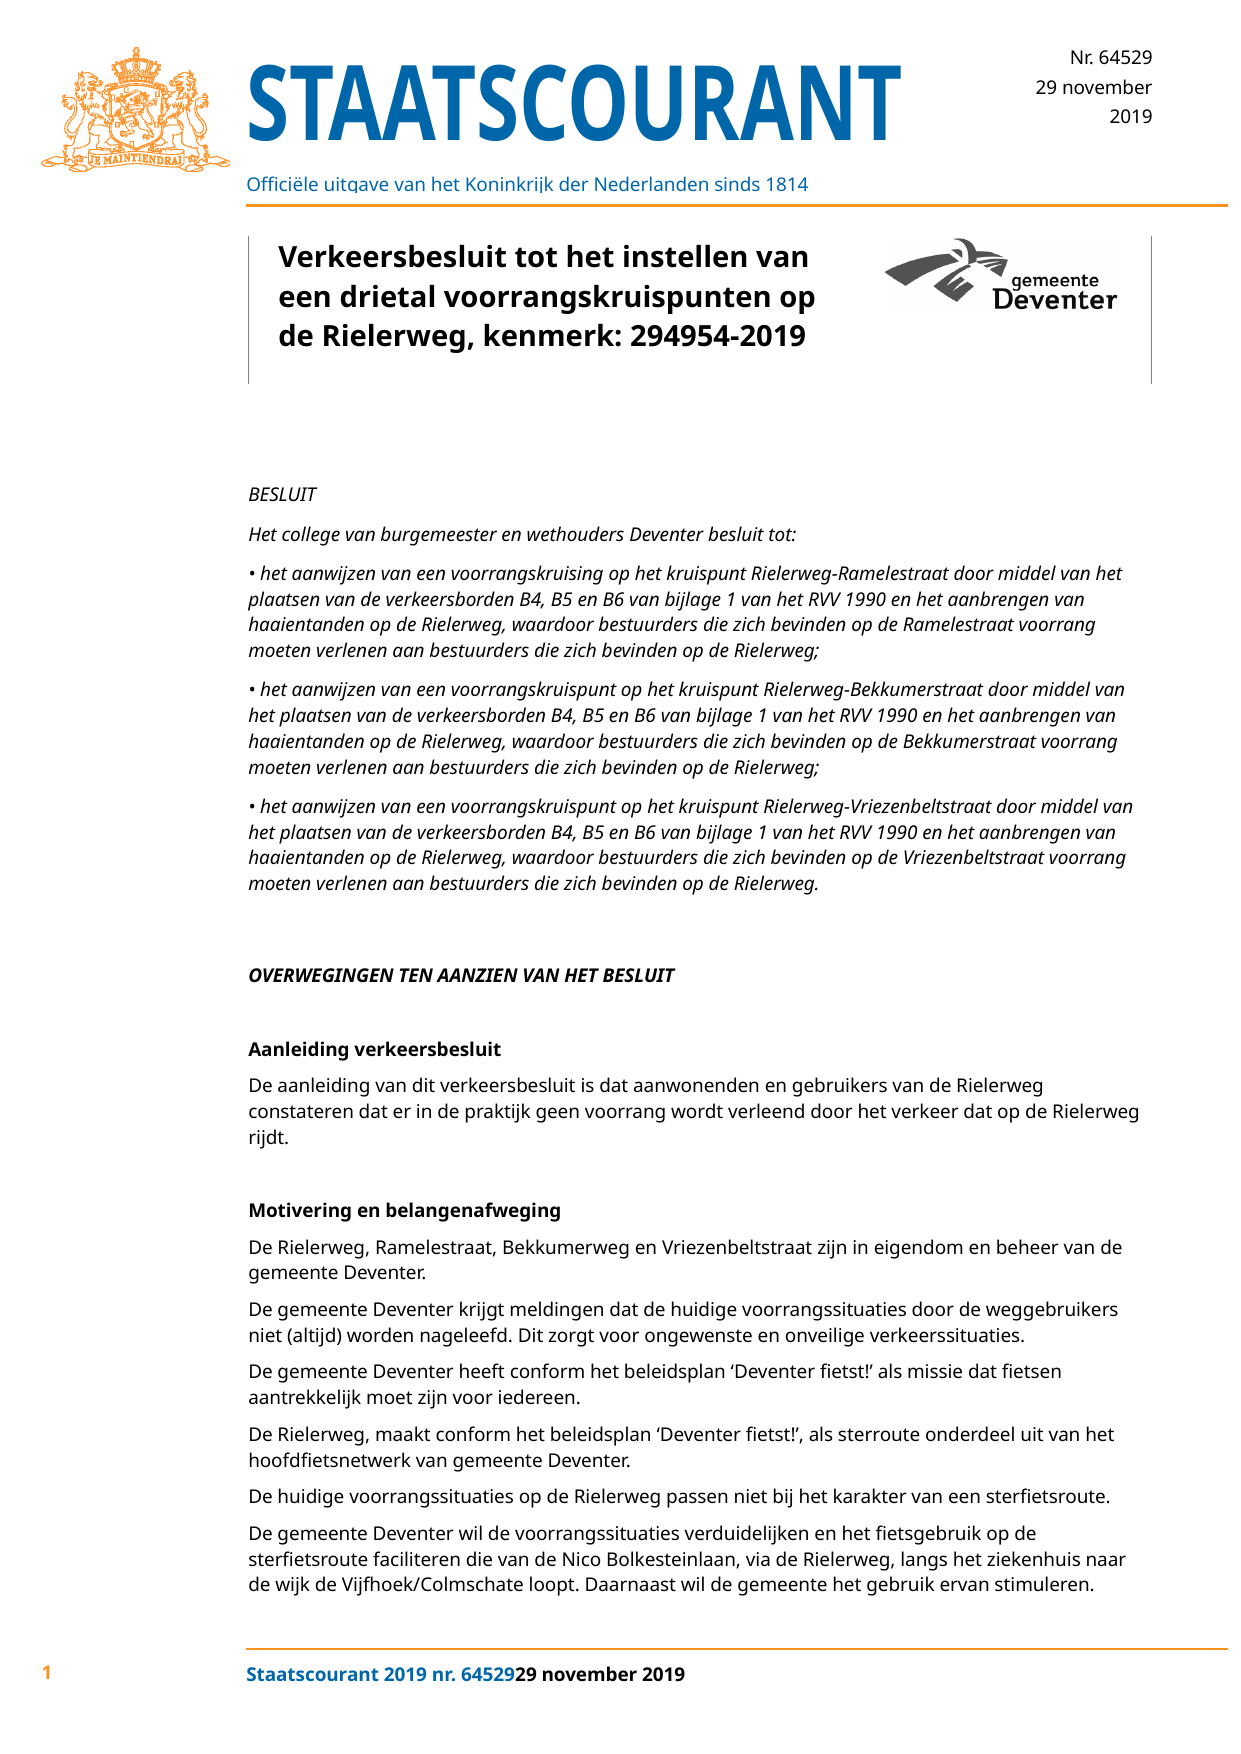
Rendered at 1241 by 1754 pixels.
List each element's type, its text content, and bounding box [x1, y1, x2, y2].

text • het aanwijzen van een voorrangskruispunt op het kruispunt Rielerweg-Vriezenbeltstraat door middel van het plaatsen van de verkeersborden B4, B5 en B6 van bijlage 1 van het RVV 1990 en het aanbrengen van haaientanden op de Rielerweg, waardoor bestuurders die zich bevinden op de Vriezenbeltstraat voorrang moeten verlenen aan bestuurders die zich bevinden op de Rielerweg. [248, 793, 1152, 896]
text Aanleiding verkeersbesluit [248, 1036, 1152, 1061]
text De gemeente Deventer wil de voorrangssituaties verduidelijken en het fietsgebruik op de sterfietsroute faciliteren die van de Nico Bolkesteinlaan, via de Rielerweg, langs het ziekenhuis naar de wijk de Vijfhoek/Colmschate loopt. Daarnaast wil de gemeente het gebruik ervan stimuleren. [248, 1520, 1152, 1597]
text Motivering en belangenafweging [248, 1197, 1152, 1223]
text De aanleiding van dit verkeersbesluit is dat aanwonenden en gebruikers van de Rielerweg constateren dat er in de praktijk geen voorrang wordt verleend door het verkeer dat op de Rielerweg rijdt. [248, 1072, 1152, 1149]
text OVERWEGINGEN TEN AANZIEN VAN HET BESLUIT [248, 962, 1152, 988]
text • het aanwijzen van een voorrangskruising op het kruispunt Rielerweg-Ramelestraat door middel van het plaatsen van de verkeersborden B4, B5 en B6 van bijlage 1 van het RVV 1990 en het aanbrengen van haaientanden op de Rielerweg, waardoor bestuurders die zich bevinden op de Ramelestraat voorrang moeten verlenen aan bestuurders die zich bevinden op de Rielerweg; [248, 560, 1152, 663]
text De gemeente Deventer krijgt meldingen dat de huidige voorrangssituaties door de weggebruikers niet (altijd) worden nageleefd. Dit zorgt voor ongewenste en onveilige verkeerssituaties. [248, 1296, 1152, 1348]
text • het aanwijzen van een voorrangskruispunt op het kruispunt Rielerweg-Bekkumerstraat door middel van het plaatsen van de verkeersborden B4, B5 en B6 van bijlage 1 van het RVV 1990 en het aanbrengen van haaientanden op de Rielerweg, waardoor bestuurders die zich bevinden op de Bekkumerstraat voorrang moeten verlenen aan bestuurders die zich bevinden op de Rielerweg; [248, 677, 1152, 779]
text Het college van burgemeester en wethouders Deventer besluit tot: [248, 521, 1152, 547]
table_header [850, 236, 1151, 384]
text De Rielerweg, maakt conform het beleidsplan ‘Deventer fietst!’, als sterroute onderdeel uit van het hoofdfietsnetwerk van gemeente Deventer. [248, 1421, 1152, 1472]
text De Rielerweg, Ramelestraat, Bekkumerweg en Vriezenbeltstraat zijn in eigendom en beheer van de gemeente Deventer. [248, 1234, 1152, 1285]
picture [882, 236, 1119, 311]
picture [41, 47, 231, 172]
text BESLUIT [248, 482, 1152, 507]
text De huidige voorrangssituaties op de Rielerweg passen niet bij het karakter van een sterfietsroute. [248, 1483, 1152, 1509]
text De gemeente Deventer heeft conform het beleidsplan ‘Deventer fietst!’ als missie dat fietsen aantrekkelijk moet zijn voor iedereen. [248, 1359, 1152, 1410]
table_header Verkeersbesluit tot het instellen van een drietal voorrangskruispunten op de Rielerweg, kenmerk: 294954-2019 [249, 236, 850, 384]
